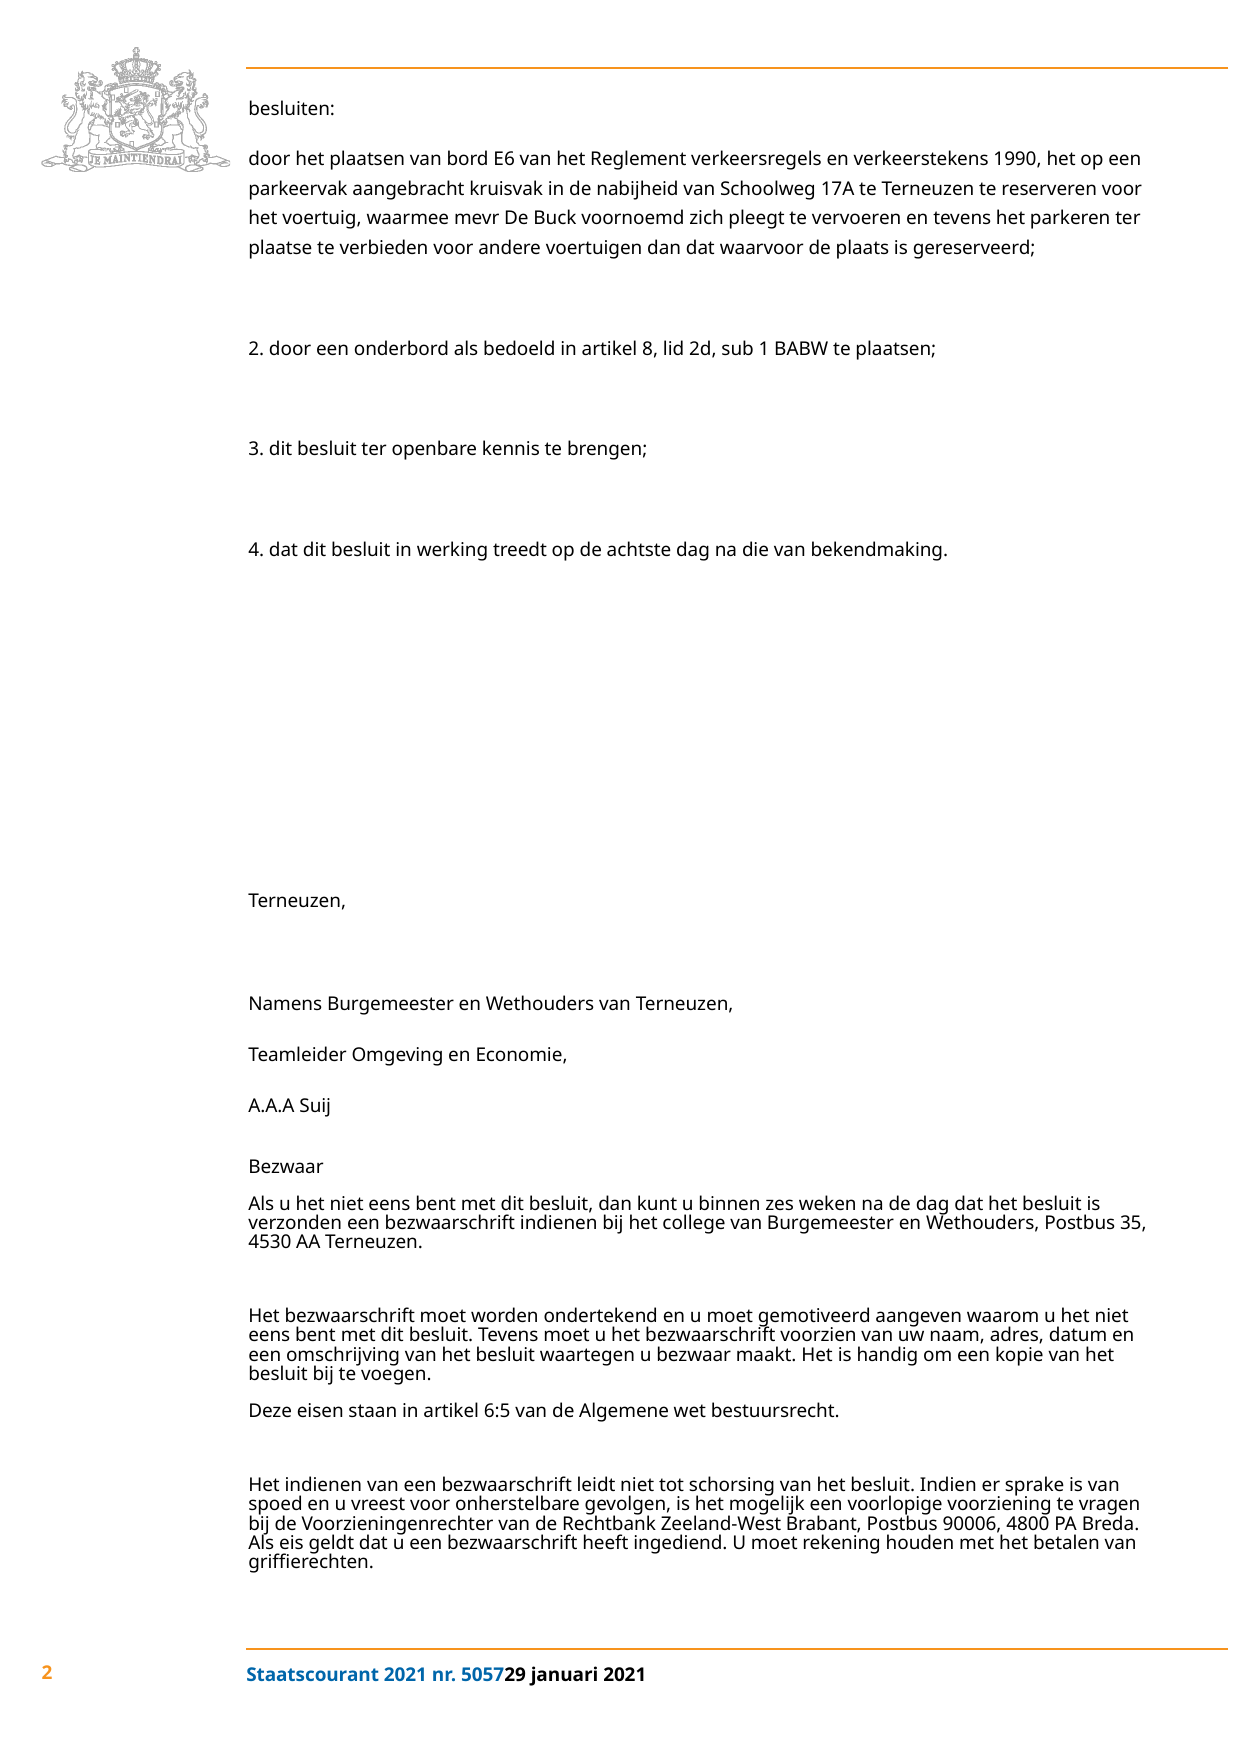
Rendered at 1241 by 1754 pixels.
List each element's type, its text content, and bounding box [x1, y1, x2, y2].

text Als u het niet eens bent met dit besluit, dan kunt u binnen zes weken na de dag dat het besluit is verzonden een bezwaarschrift indienen bij het college van Burgemeester en Wethouders, Postbus 35, 4530 AA Terneuzen. [248, 1195, 1152, 1252]
text besluiten: [248, 95, 1152, 121]
picture [41, 47, 231, 172]
text A.A.A Suij [248, 1093, 1152, 1118]
text Teamleider Omgeving en Economie, [248, 1041, 1152, 1067]
text Het bezwaarschrift moet worden ondertekend en u moet gemotiveerd aangeven waarom u het niet eens bent met dit besluit. Tevens moet u het bezwaarschrift voorzien van uw naam, adres, datum en een omschrijving van het besluit waartegen u bezwaar maakt. Het is handig om een kopie van het besluit bij te voegen. [248, 1307, 1152, 1384]
text Bezwaar [248, 1158, 1152, 1177]
text door het plaatsen van bord E6 van het Reglement verkeersregels en verkeerstekens 1990, het op een parkeervak aangebracht kruisvak in de nabijheid van Schoolweg 17A te Terneuzen te reserveren voor het voertuig, waarmee mevr De Buck voornoemd zich pleegt te vervoeren en tevens het parkeren ter plaatse te verbieden voor andere voertuigen dan dat waarvoor de plaats is gereserveerd; [248, 145, 1152, 260]
text Het indienen van een bezwaarschrift leidt niet tot schorsing van het besluit. Indien er sprake is van spoed en u vreest voor onherstelbare gevolgen, is het mogelijk een voorlopige voorziening te vragen bij de Voorzieningenrechter van de Rechtbank Zeeland-West Brabant, Postbus 90006, 4800 PA Breda. Als eis geldt dat u een bezwaarschrift heeft ingediend. U moet rekening houden met het betalen van griffierechten. [248, 1476, 1152, 1572]
text Deze eisen staan in artikel 6:5 van de Algemene wet bestuursrecht. [248, 1402, 1152, 1421]
text Namens Burgemeester en Wethouders van Terneuzen, [248, 990, 1152, 1015]
text Terneuzen, [248, 887, 1152, 912]
text 4. dat dit besluit in werking treedt op de achtste dag na die van bekendmaking. [248, 536, 1152, 562]
text 3. dit besluit ter openbare kennis te brengen; [248, 436, 1152, 461]
text 2. door een onderbord als bedoeld in artikel 8, lid 2d, sub 1 BABW te plaatsen; [248, 335, 1152, 361]
